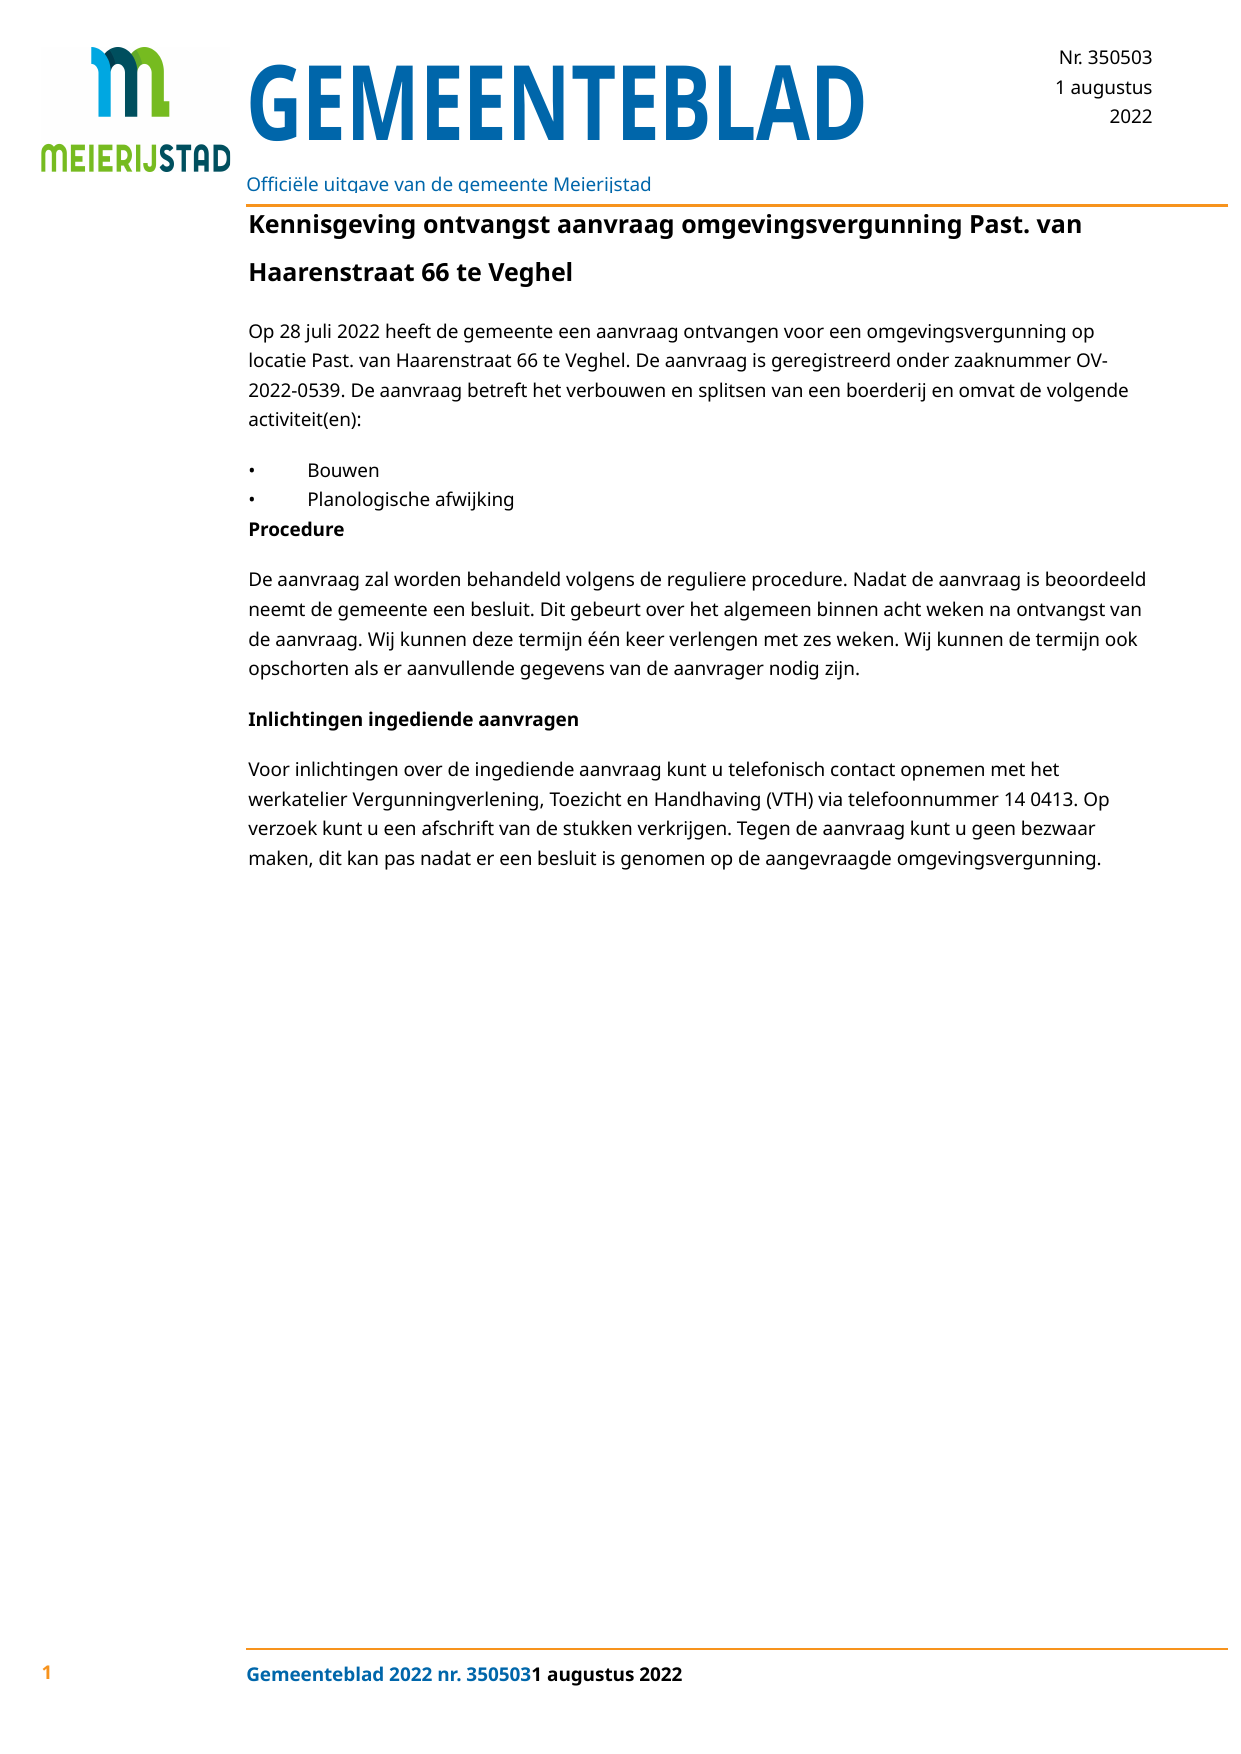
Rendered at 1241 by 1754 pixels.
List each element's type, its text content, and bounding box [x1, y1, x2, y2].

text Op 28 juli 2022 heeft de gemeente een aanvraag ontvangen voor een omgevingsvergunning op locatie Past. van Haarenstraat 66 te Veghel. De aanvraag is geregistreerd onder zaaknummer OV-2022-0539. De aanvraag betreft het verbouwen en splitsen van een boerderij en omvat de volgende activiteit(en): [248, 318, 1152, 432]
list Planologische afwijking [248, 487, 1152, 512]
text Procedure [248, 516, 1152, 542]
text Kennisgeving ontvangst aanvraag omgevingsvergunning Past. van Haarenstraat 66 te Veghel [248, 207, 1152, 288]
list Bouwen [248, 457, 1152, 483]
text Voor inlichtingen over de ingediende aanvraag kunt u telefonisch contact opnemen met het werkatelier Vergunningverlening, Toezicht en Handhaving (VTH) via telefoonnummer 14 0413. Op verzoek kunt u een afschrift van de stukken verkrijgen. Tegen de aanvraag kunt u geen bezwaar maken, dit kan pas nadat er een besluit is genomen op de aangevraagde omgevingsvergunning. [248, 756, 1152, 871]
text De aanvraag zal worden behandeld volgens de reguliere procedure. Nadat de aanvraag is beoordeeld neemt de gemeente een besluit. Dit gebeurt over het algemeen binnen acht weken na ontvangst van de aanvraag. Wij kunnen deze termijn één keer verlengen met zes weken. Wij kunnen de termijn ook opschorten als er aanvullende gegevens van de aanvrager nodig zijn. [248, 567, 1152, 681]
text Inlichtingen ingediende aanvragen [248, 706, 1152, 732]
picture [41, 47, 231, 172]
